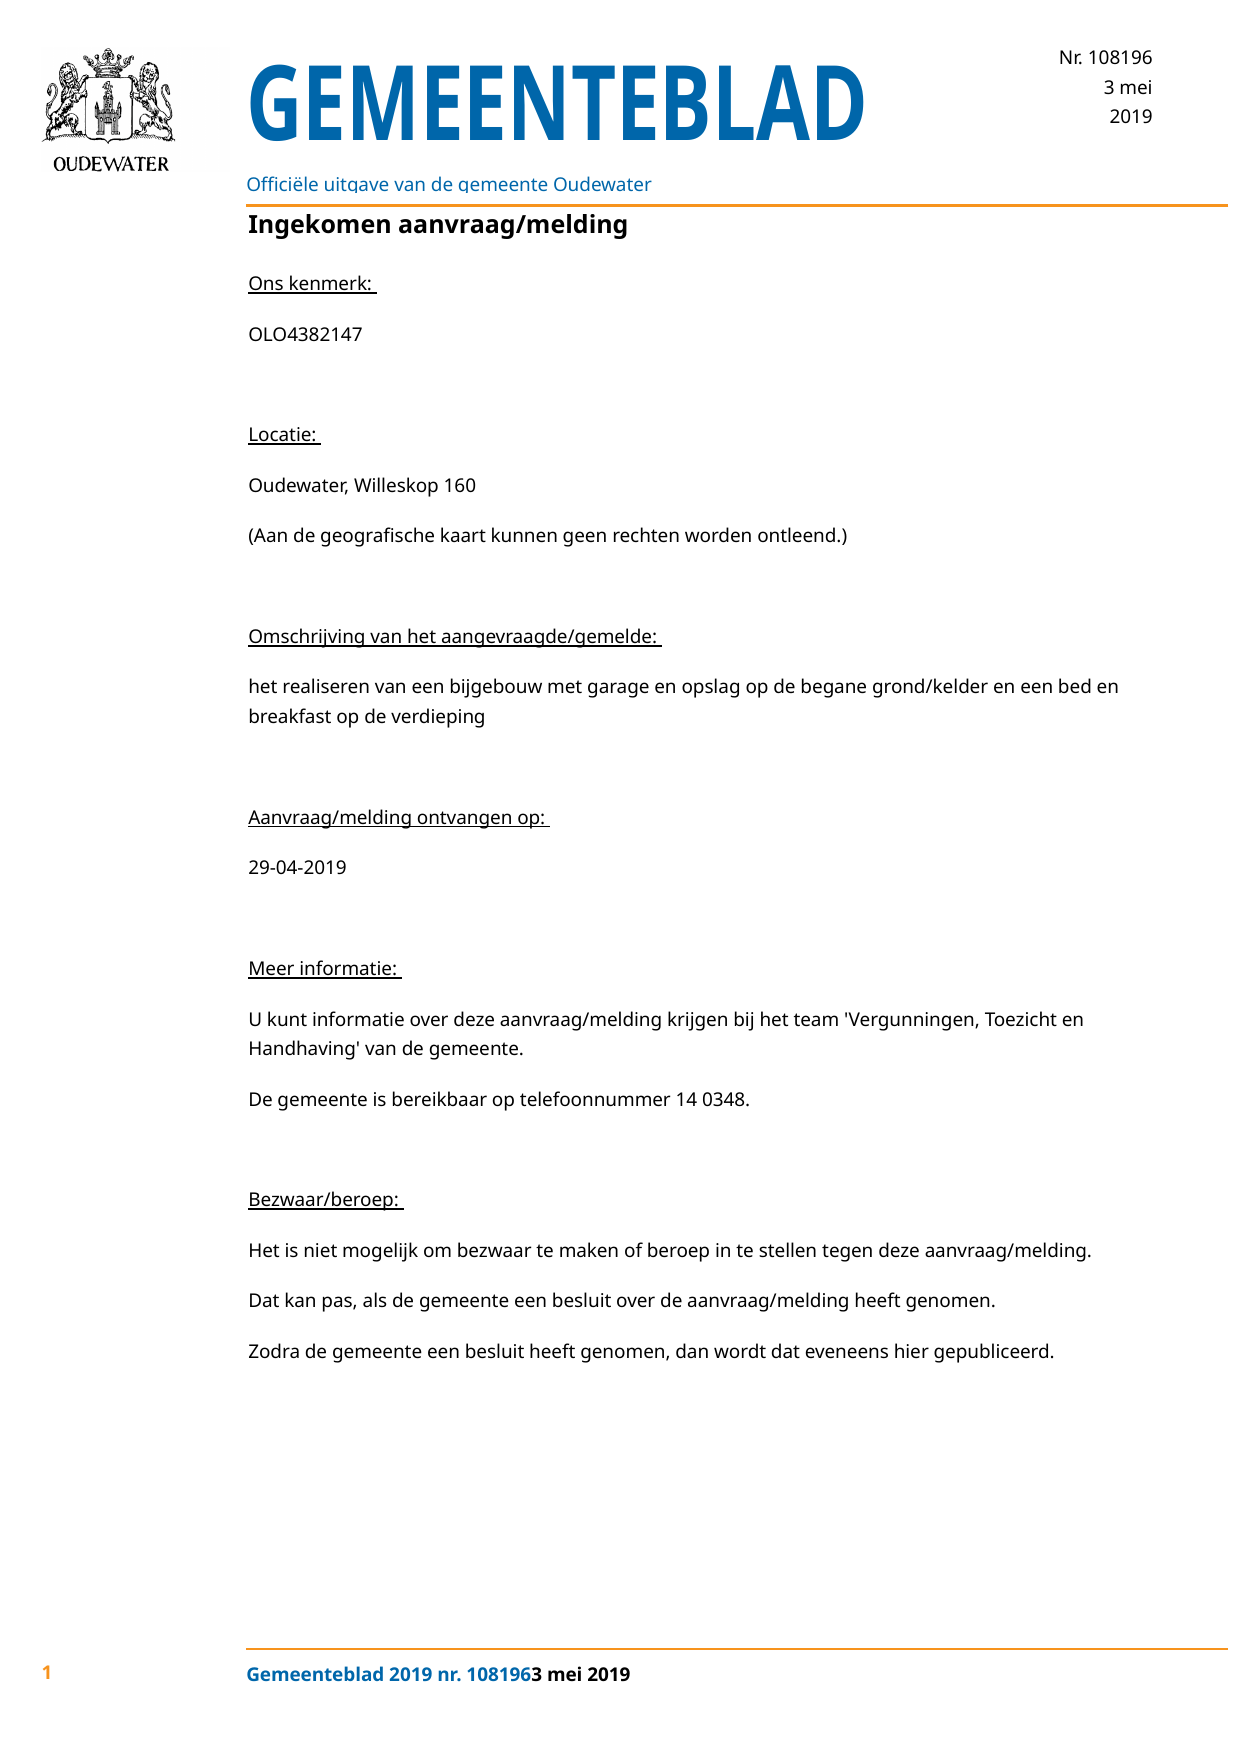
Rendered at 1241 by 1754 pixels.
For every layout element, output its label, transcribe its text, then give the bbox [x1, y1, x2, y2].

text Bezwaar/beroep: [248, 1187, 1152, 1212]
text U kunt informatie over deze aanvraag/melding krijgen bij het team 'Vergunningen, Toezicht en Handhaving' van de gemeente. [248, 1006, 1152, 1061]
text Ingekomen aanvraag/melding [248, 207, 1152, 241]
text Oudewater, Willeskop 160 [248, 472, 1152, 498]
text 29-04-2019 [248, 854, 1152, 880]
text Het is niet mogelijk om bezwaar te maken of beroep in te stellen tegen deze aanvraag/melding. [248, 1237, 1152, 1263]
text Zodra de gemeente een besluit heeft genomen, dan wordt dat eveneens hier gepubliceerd. [248, 1338, 1152, 1363]
text Locatie: [248, 422, 1152, 447]
text Omschrijving van het aangevraagde/gemelde: [248, 623, 1152, 649]
picture [41, 47, 231, 172]
text het realiseren van een bijgebouw met garage en opslag op de begane grond/kelder en een bed en breakfast op de verdieping [248, 674, 1152, 729]
text Dat kan pas, als de gemeente een besluit over de aanvraag/melding heeft genomen. [248, 1287, 1152, 1313]
text Meer informatie: [248, 955, 1152, 981]
text De gemeente is bereikbaar op telefoonnummer 14 0348. [248, 1086, 1152, 1111]
text Ons kenmerk: [248, 270, 1152, 296]
text (Aan de geografische kaart kunnen geen rechten worden ontleend.) [248, 522, 1152, 548]
text Aanvraag/melding ontvangen op: [248, 804, 1152, 830]
text OLO4382147 [248, 321, 1152, 346]
